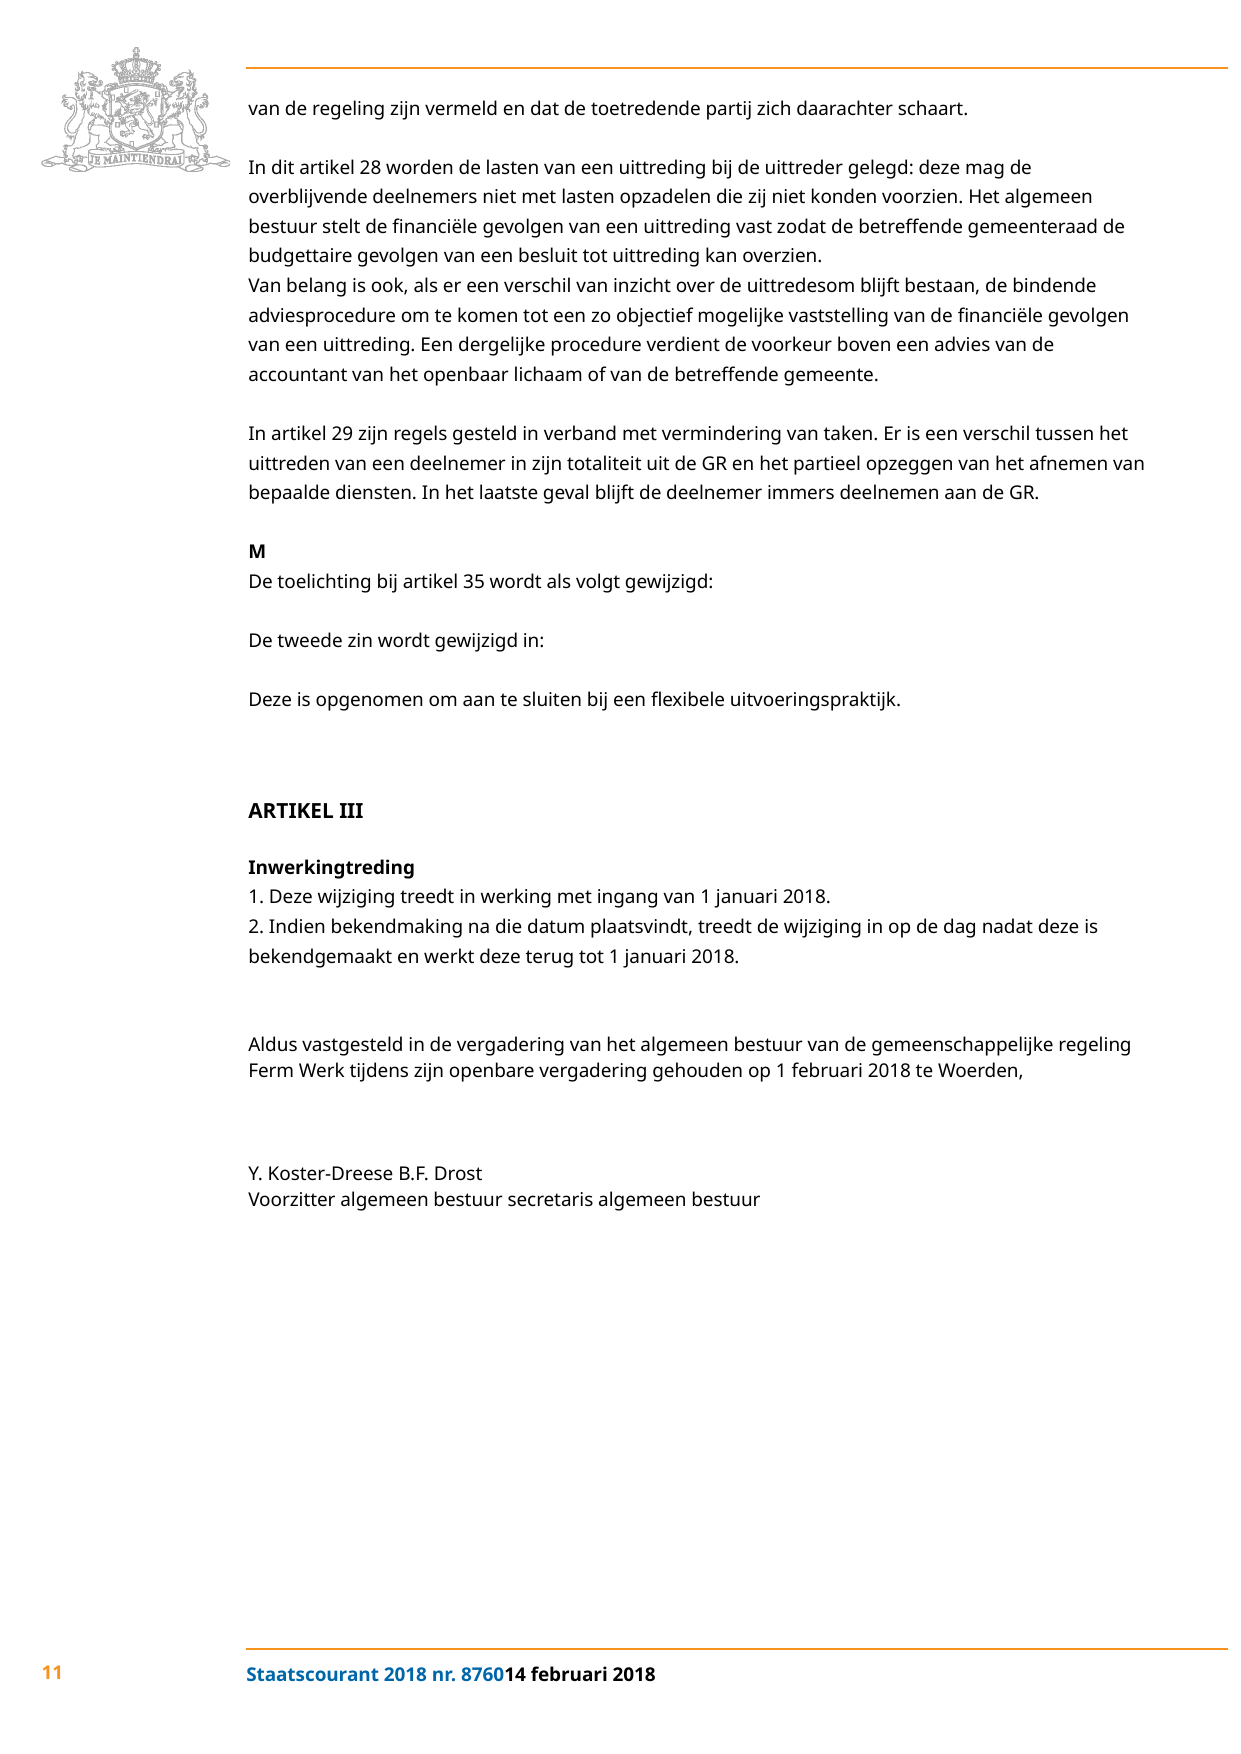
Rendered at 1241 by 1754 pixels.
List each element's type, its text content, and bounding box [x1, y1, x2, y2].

text Van belang is ook, als er een verschil van inzicht over de uittredesom blijft bestaan, de bindende adviesprocedure om te komen tot een zo objectief mogelijke vaststelling van de financiële gevolgen van een uittreding. Een dergelijke procedure verdient de voorkeur boven een advies van de accountant van het openbaar lichaam of van de betreffende gemeente. [248, 272, 1152, 387]
text 2. Indien bekendmaking na die datum plaatsvindt, treedt de wijziging in op de dag nadat deze is bekendgemaakt en werkt deze terug tot 1 januari 2018. [248, 913, 1152, 968]
text Inwerkingtreding [248, 854, 1152, 880]
text van de regeling zijn vermeld en dat de toetredende partij zich daarachter schaart. [248, 95, 1152, 121]
text In artikel 29 zijn regels gesteld in verband met vermindering van taken. Er is een verschil tussen het uittreden van een deelnemer in zijn totaliteit uit de GR en het partieel opzeggen van het afnemen van bepaalde diensten. In het laatste geval blijft de deelnemer immers deelnemen aan de GR. [248, 420, 1152, 505]
text De tweede zin wordt gewijzigd in: [248, 627, 1152, 653]
text Aldus vastgesteld in de vergadering van het algemeen bestuur van de gemeenschappelijke regeling Ferm Werk tijdens zijn openbare vergadering gehouden op 1 februari 2018 te Woerden, [248, 1032, 1152, 1083]
text Deze is opgenomen om aan te sluiten bij een flexibele uitvoeringspraktijk. [248, 686, 1152, 712]
picture [41, 47, 231, 172]
text De toelichting bij artikel 35 wordt als volgt gewijzigd: [248, 568, 1152, 594]
text ARTIKEL III [248, 796, 1152, 824]
text 1. Deze wijziging treedt in werking met ingang van 1 januari 2018. [248, 884, 1152, 909]
text M [248, 538, 1152, 564]
text Voorzitter algemeen bestuur secretaris algemeen bestuur [248, 1186, 1152, 1212]
text In dit artikel 28 worden de lasten van een uittreding bij de uittreder gelegd: deze mag de overblijvende deelnemers niet met lasten opzadelen die zij niet konden voorzien. Het algemeen bestuur stelt de financiële gevolgen van een uittreding vast zodat de betreffende gemeenteraad de budgettaire gevolgen van een besluit tot uittreding kan overzien. [248, 154, 1152, 268]
text Y. Koster-Dreese B.F. Drost [248, 1160, 1152, 1186]
